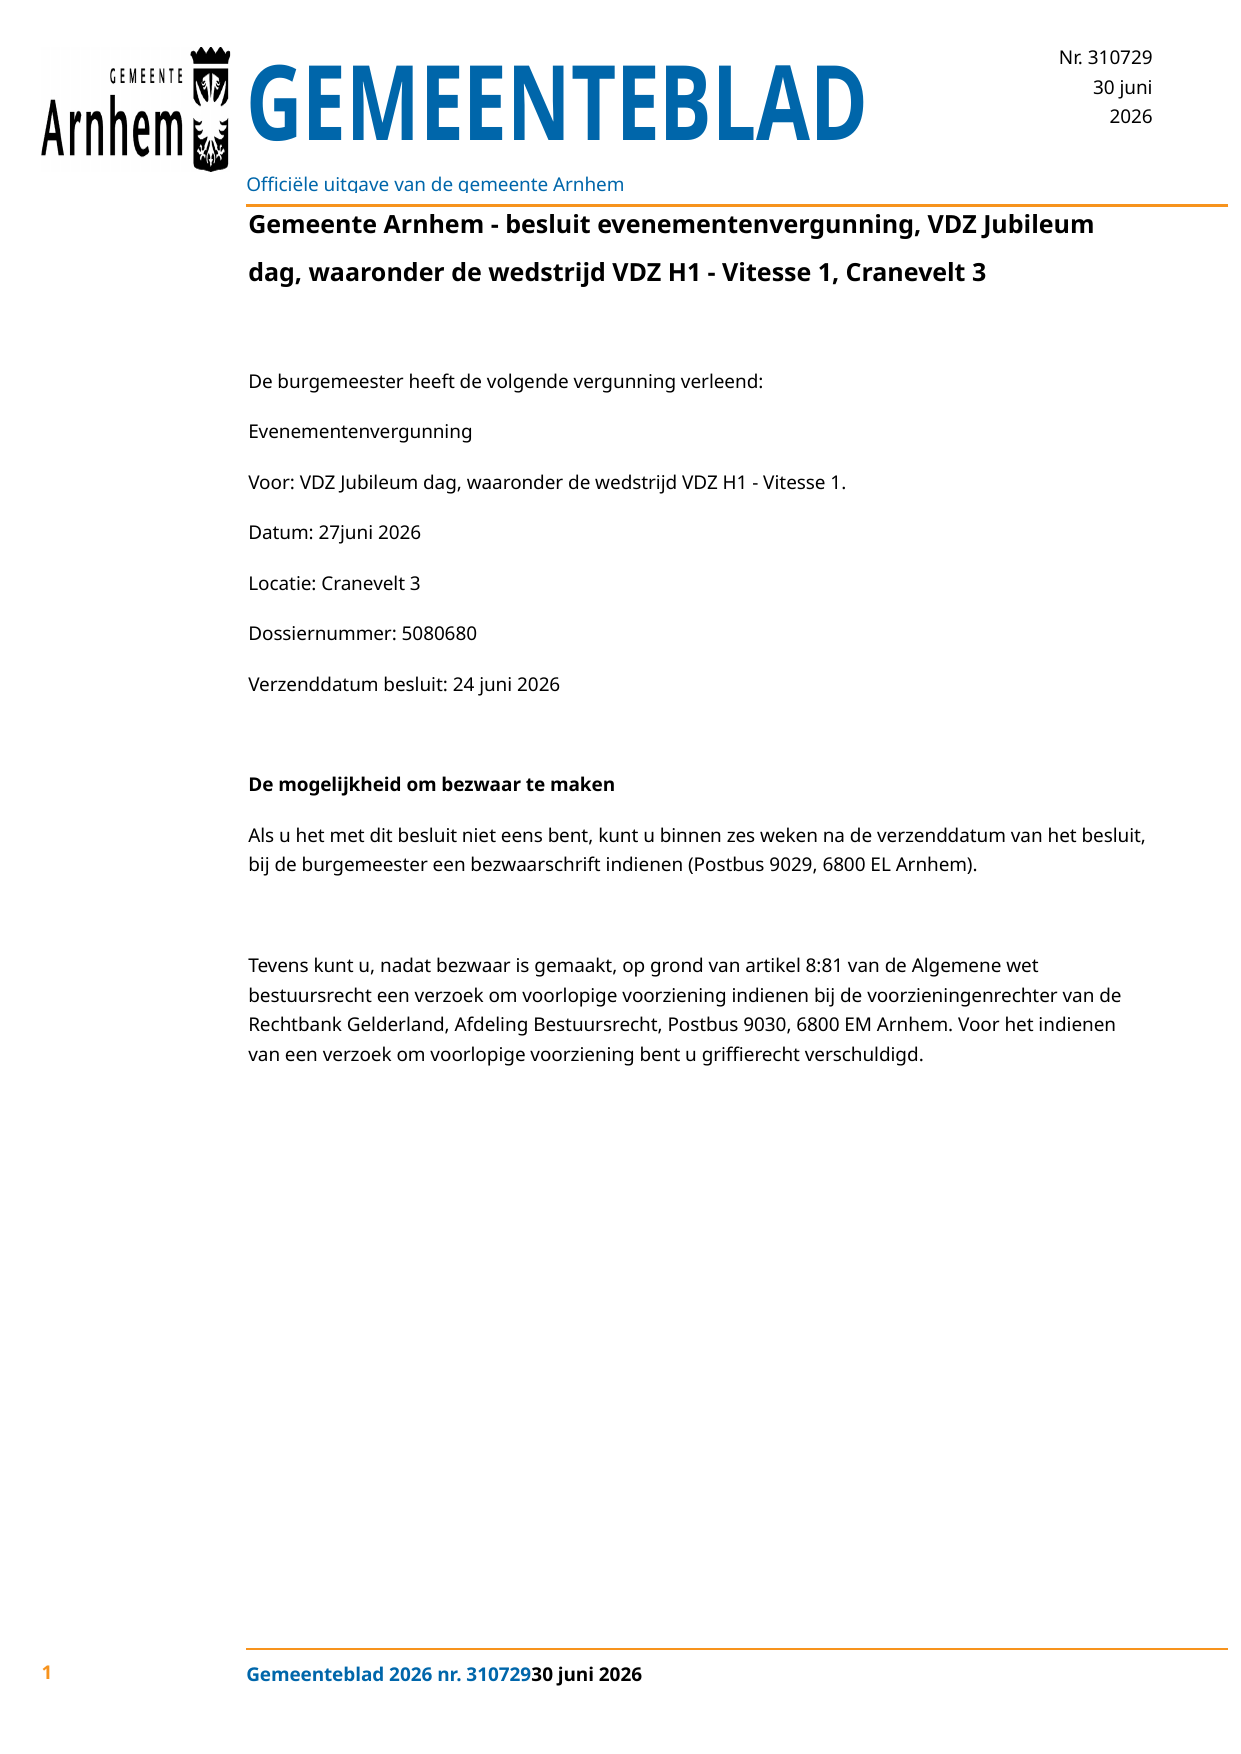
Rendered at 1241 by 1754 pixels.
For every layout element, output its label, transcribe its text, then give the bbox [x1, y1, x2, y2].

text Evenementenvergunning [248, 419, 1152, 444]
text Verzenddatum besluit: 24 juni 2026 [248, 671, 1152, 697]
text Datum: 27juni 2026 [248, 519, 1152, 545]
picture [41, 47, 231, 172]
text Als u het met dit besluit niet eens bent, kunt u binnen zes weken na de verzenddatum van het besluit, bij de burgemeester een bezwaarschrift indienen (Postbus 9029, 6800 EL Arnhem). [248, 822, 1152, 877]
text Tevens kunt u, nadat bezwaar is gemaakt, op grond van artikel 8:81 van de Algemene wet bestuursrecht een verzoek om voorlopige voorziening indienen bij de voorzieningenrechter van de Rechtbank Gelderland, Afdeling Bestuursrecht, Postbus 9030, 6800 EM Arnhem. Voor het indienen van een verzoek om voorlopige voorziening bent u griffierecht verschuldigd. [248, 952, 1152, 1067]
text Dossiernummer: 5080680 [248, 620, 1152, 646]
text Voor: VDZ Jubileum dag, waaronder de wedstrijd VDZ H1 - Vitesse 1. [248, 469, 1152, 495]
text De burgemeester heeft de volgende vergunning verleend: [248, 368, 1152, 394]
text Gemeente Arnhem - besluit evenementenvergunning, VDZ Jubileum dag, waaronder de wedstrijd VDZ H1 - Vitesse 1, Cranevelt 3 [248, 207, 1152, 288]
text De mogelijkheid om bezwaar te maken [248, 772, 1152, 797]
text Locatie: Cranevelt 3 [248, 570, 1152, 596]
